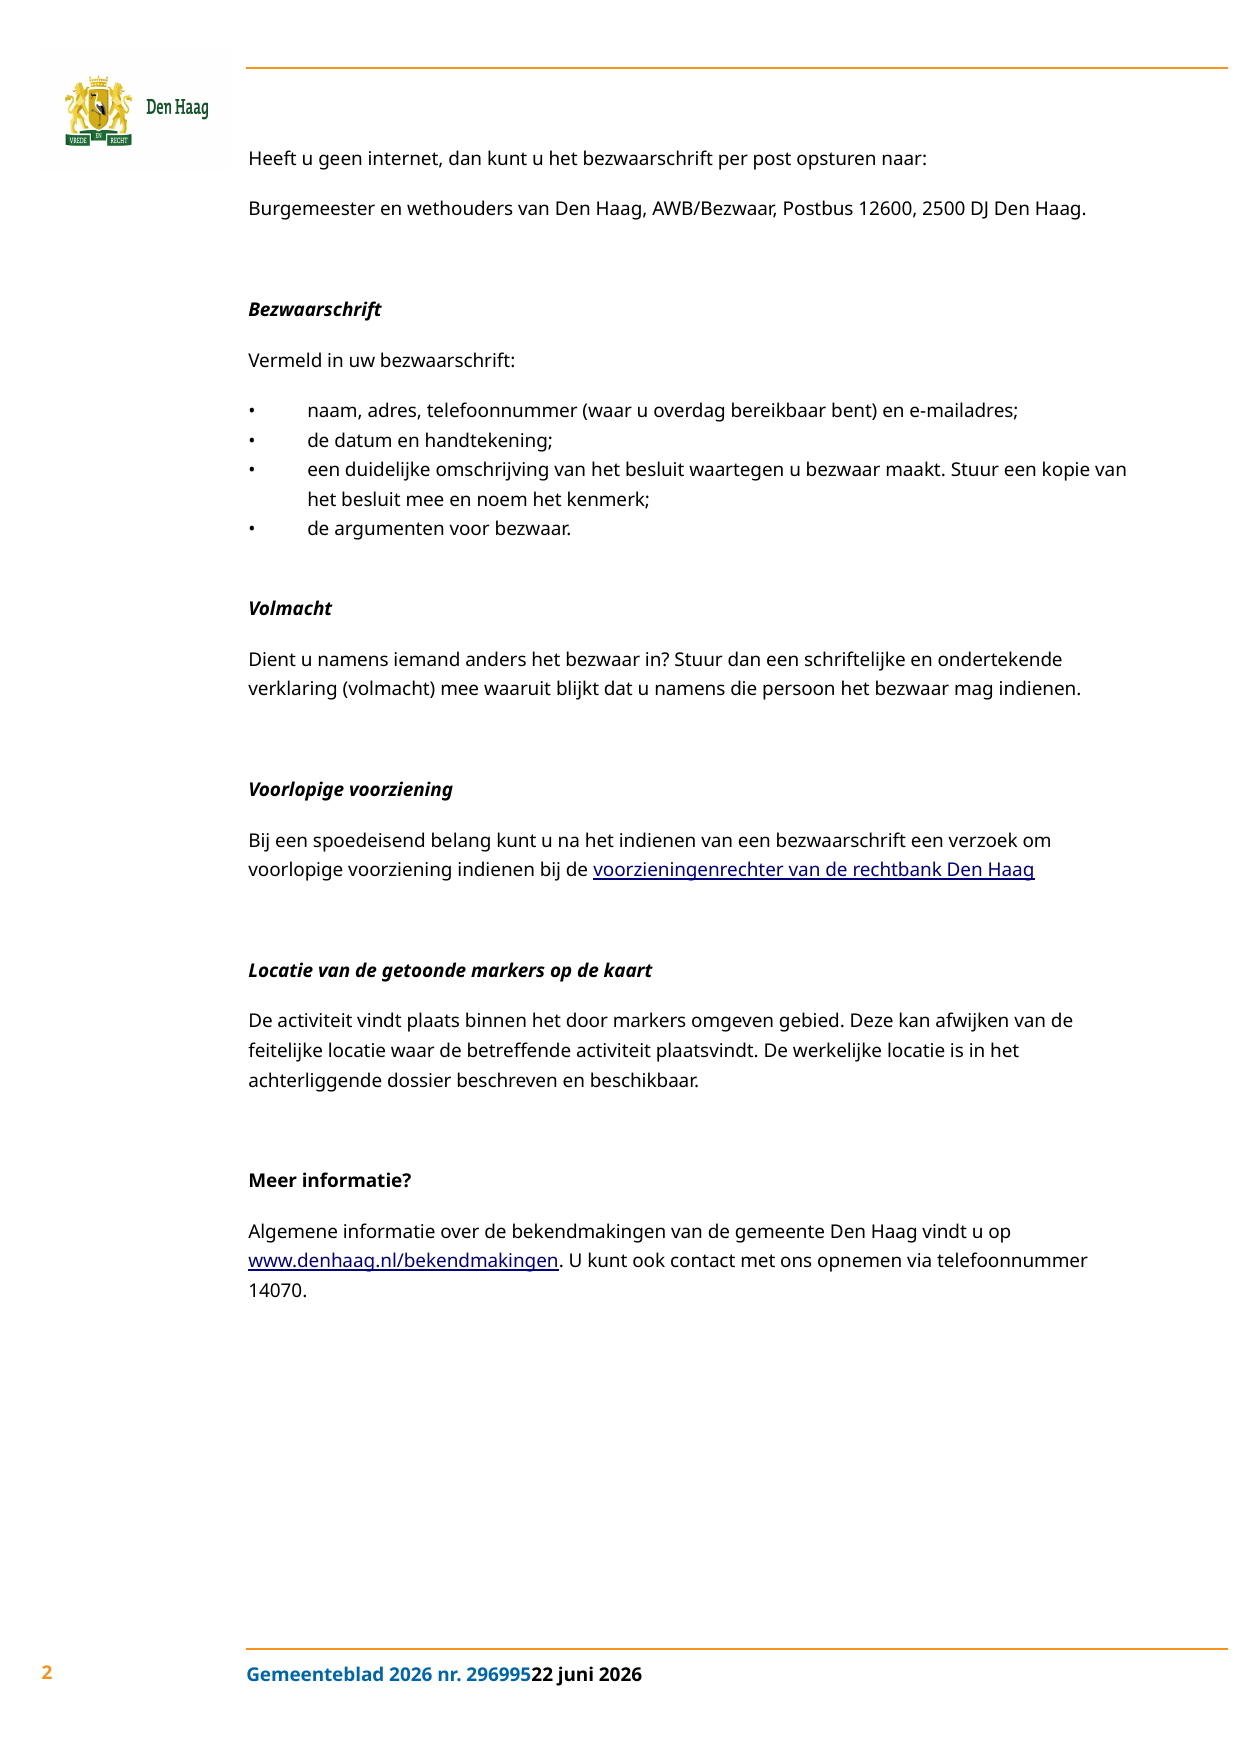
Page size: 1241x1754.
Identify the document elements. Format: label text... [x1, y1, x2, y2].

text Dient u namens iemand anders het bezwaar in? Stuur dan een schriftelijke en ondertekende verklaring (volmacht) mee waaruit blijkt dat u namens die persoon het bezwaar mag indienen. [248, 646, 1152, 701]
picture [41, 47, 231, 172]
text Bezwaarschrift [248, 296, 1152, 322]
list de datum en handtekening; [248, 427, 1152, 453]
list naam, adres, telefoonnummer (waar u overdag bereikbaar bent) en e-mailadres; [248, 397, 1152, 423]
text Meer informatie? [248, 1168, 1152, 1193]
text Algemene informatie over de bekendmakingen van de gemeente Den Haag vindt u op www.denhaag.nl/bekendmakingen. U kunt ook contact met ons opnemen via telefoonnummer 14070. [248, 1218, 1152, 1303]
text Voorlopige voorziening [248, 776, 1152, 802]
text Bij een spoedeisend belang kunt u na het indienen van een bezwaarschrift een verzoek om voorlopige voorziening indienen bij de voorzieningenrechter van de rechtbank Den Haag [248, 827, 1152, 882]
list een duidelijke omschrijving van het besluit waartegen u bezwaar maakt. Stuur een kopie van het besluit mee en noem het kenmerk; [248, 456, 1152, 512]
text Burgemeester en wethouders van Den Haag, AWB/Bezwaar, Postbus 12600, 2500 DJ Den Haag. [248, 196, 1152, 221]
text Heeft u geen internet, dan kunt u het bezwaarschrift per post opsturen naar: [248, 145, 1152, 171]
list de argumenten voor bezwaar. [248, 516, 1152, 541]
text De activiteit vindt plaats binnen het door markers omgeven gebied. Deze kan afwijken van de feitelijke locatie waar de betreffende activiteit plaatsvindt. De werkelijke locatie is in het achterliggende dossier beschreven en beschikbaar. [248, 1008, 1152, 1093]
text Locatie van de getoonde markers op de kaart [248, 957, 1152, 983]
text Volmacht [248, 596, 1152, 621]
text Vermeld in uw bezwaarschrift: [248, 347, 1152, 373]
